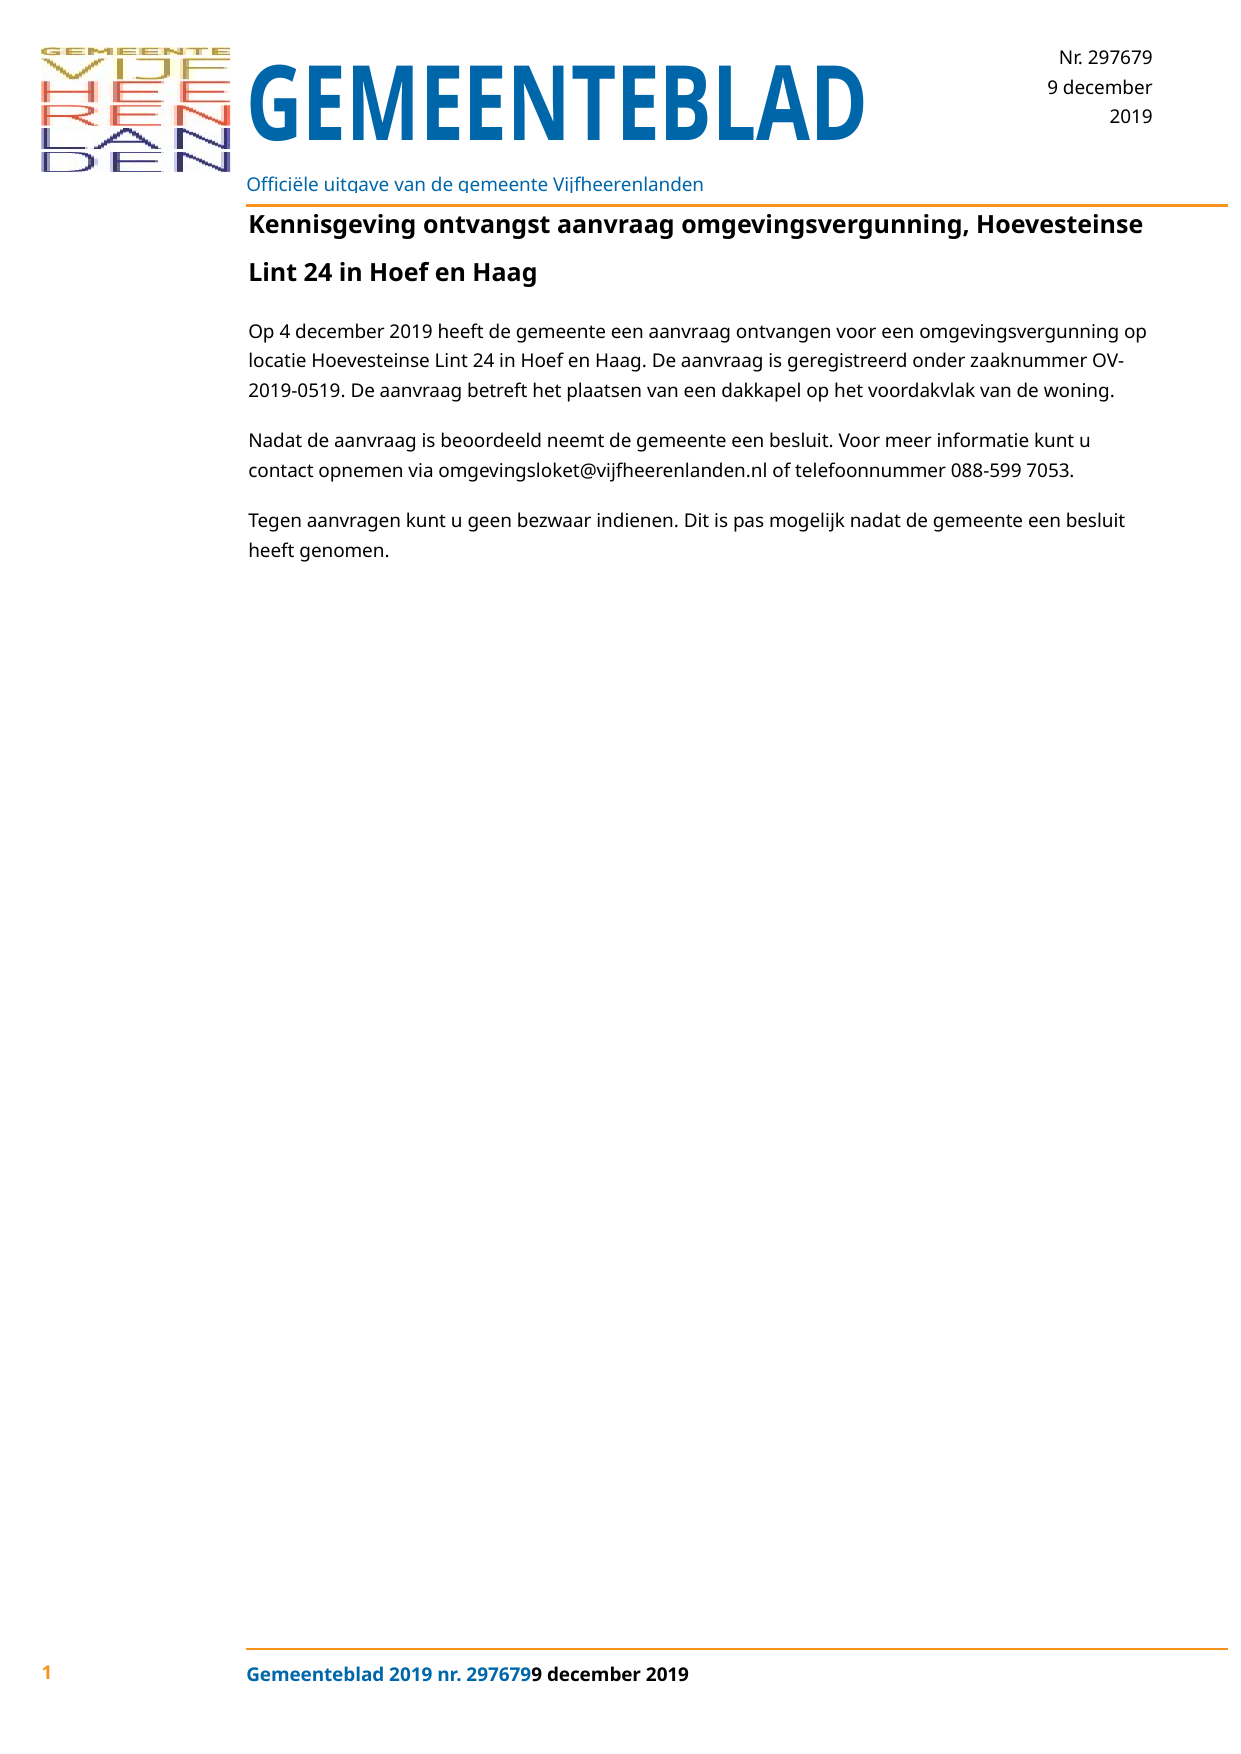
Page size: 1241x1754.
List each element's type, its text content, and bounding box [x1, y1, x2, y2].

text Tegen aanvragen kunt u geen bezwaar indienen. Dit is pas mogelijk nadat de gemeente een besluit heeft genomen. [248, 507, 1152, 563]
text Nadat de aanvraag is beoordeeld neemt de gemeente een besluit. Voor meer informatie kunt u contact opnemen via omgevingsloket@vijfheerenlanden.nl of telefoonnummer 088-599 7053. [248, 427, 1152, 483]
text Kennisgeving ontvangst aanvraag omgevingsvergunning, Hoevesteinse Lint 24 in Hoef en Haag [248, 207, 1152, 288]
text Op 4 december 2019 heeft de gemeente een aanvraag ontvangen voor een omgevingsvergunning op locatie Hoevesteinse Lint 24 in Hoef en Haag. De aanvraag is geregistreerd onder zaaknummer OV-2019-0519. De aanvraag betreft het plaatsen van een dakkapel op het voordakvlak van de woning. [248, 318, 1152, 403]
picture [41, 47, 231, 172]
